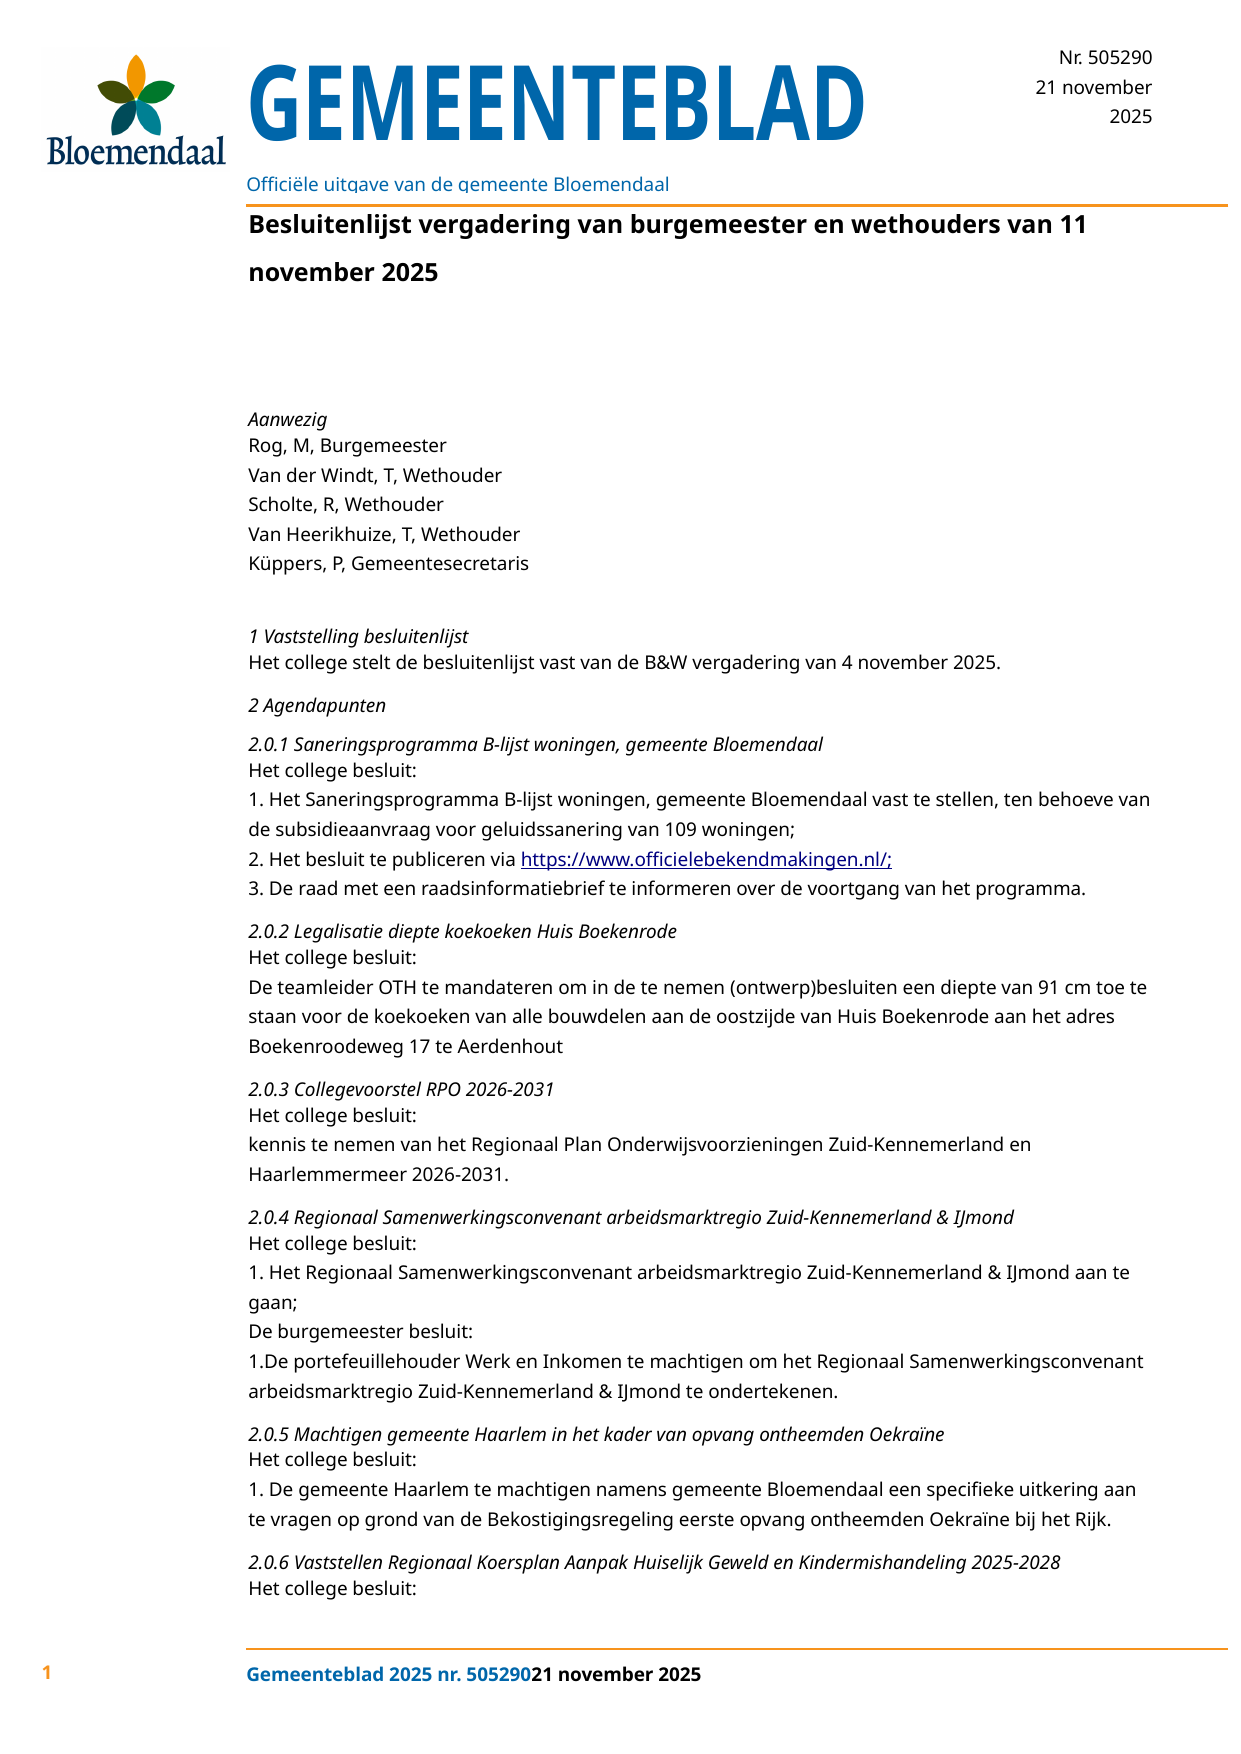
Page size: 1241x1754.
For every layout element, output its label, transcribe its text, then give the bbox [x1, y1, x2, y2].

text 2.0.6 Vaststellen Regionaal Koersplan Aanpak Huiselijk Geweld en Kindermishandeling 2025-2028 [248, 1549, 1152, 1575]
text 3. De raad met een raadsinformatiebrief te informeren over de voortgang van het programma. [248, 875, 1152, 901]
text Het college besluit: [248, 944, 1152, 970]
text Scholte, R, Wethouder [248, 491, 1152, 517]
text Rog, M, Burgemeester [248, 432, 1152, 458]
text Het college besluit: [248, 1575, 1152, 1600]
text 2.0.2 Legalisatie diepte koekoeken Huis Boekenrode [248, 918, 1152, 944]
text 2. Het besluit te publiceren via https://www.officielebekendmakingen.nl/; [248, 846, 1152, 872]
text 2.0.1 Saneringsprogramma B-lijst woningen, gemeente Bloemendaal [248, 731, 1152, 757]
text Het college besluit: [248, 1447, 1152, 1472]
text 1. De gemeente Haarlem te machtigen namens gemeente Bloemendaal een specifieke uitkering aan te vragen op grond van de Bekostigingsregeling eerste opvang ontheemden Oekraïne bij het Rijk. [248, 1476, 1152, 1532]
text Van Heerikhuize, T, Wethouder [248, 521, 1152, 547]
text Van der Windt, T, Wethouder [248, 462, 1152, 487]
text Aanwezig [248, 406, 1152, 432]
text Het college besluit: [248, 1230, 1152, 1256]
text 1. Het Regionaal Samenwerkingsconvenant arbeidsmarktregio Zuid-Kennemerland & IJmond aan te gaan; [248, 1259, 1152, 1315]
text kennis te nemen van het Regionaal Plan Onderwijsvoorzieningen Zuid-Kennemerland en Haarlemmermeer 2026-2031. [248, 1131, 1152, 1187]
text 2.0.5 Machtigen gemeente Haarlem in het kader van opvang ontheemden Oekraïne [248, 1421, 1152, 1447]
picture [41, 47, 231, 172]
text Küppers, P, Gemeentesecretaris [248, 551, 1152, 576]
text Het college stelt de besluitenlijst vast van de B&W vergadering van 4 november 2025. [248, 649, 1152, 675]
text Het college besluit: [248, 1102, 1152, 1128]
text 1.De portefeuillehouder Werk en Inkomen te machtigen om het Regionaal Samenwerkingsconvenant arbeidsmarktregio Zuid-Kennemerland & IJmond te ondertekenen. [248, 1348, 1152, 1403]
text 2.0.4 Regionaal Samenwerkingsconvenant arbeidsmarktregio Zuid-Kennemerland & IJmond [248, 1204, 1152, 1230]
text 1. Het Saneringsprogramma B-lijst woningen, gemeente Bloemendaal vast te stellen, ten behoeve van de subsidieaanvraag voor geluidssanering van 109 woningen; [248, 787, 1152, 842]
text De burgemeester besluit: [248, 1319, 1152, 1344]
text 1 Vaststelling besluitenlijst [248, 623, 1152, 649]
text 2 Agendapunten [248, 692, 1152, 718]
text Besluitenlijst vergadering van burgemeester en wethouders van 11 november 2025 [248, 207, 1152, 288]
text Het college besluit: [248, 757, 1152, 783]
text De teamleider OTH te mandateren om in de te nemen (ontwerp)besluiten een diepte van 91 cm toe te staan voor de koekoeken van alle bouwdelen aan de oostzijde van Huis Boekenrode aan het adres Boekenroodeweg 17 te Aerdenhout [248, 974, 1152, 1059]
text 2.0.3 Collegevoorstel RPO 2026-2031 [248, 1076, 1152, 1102]
